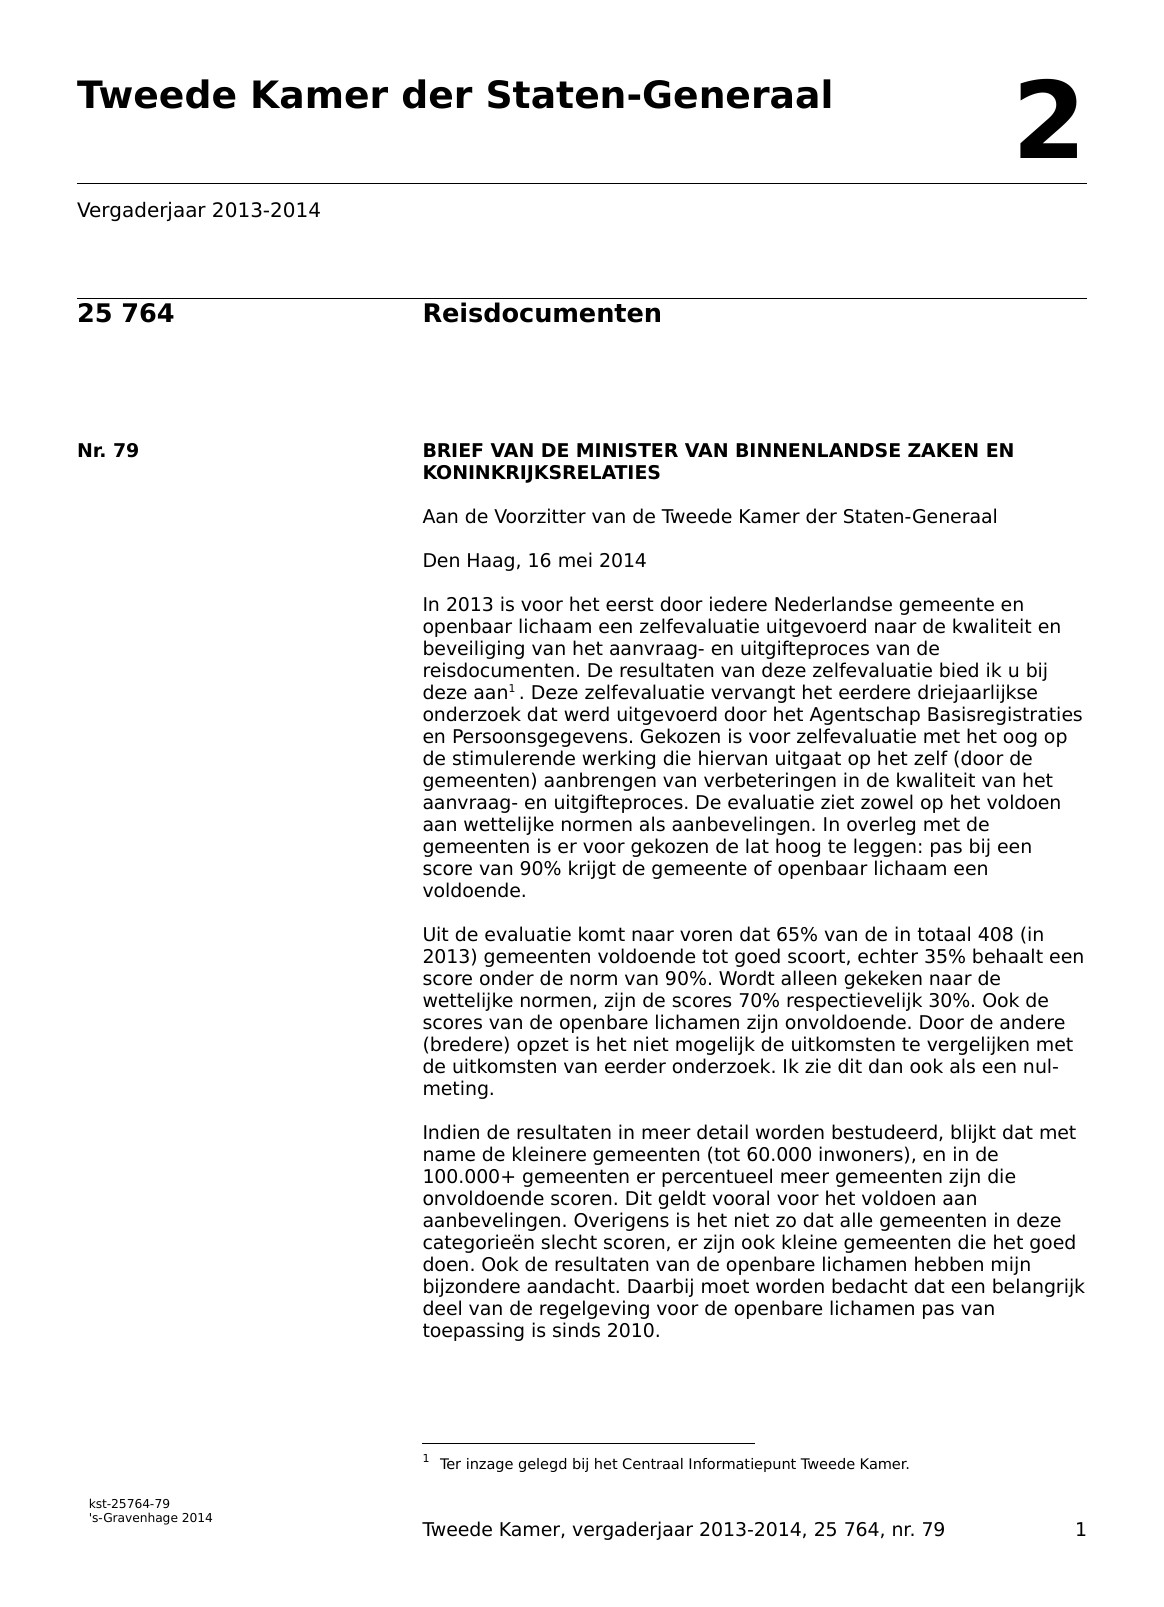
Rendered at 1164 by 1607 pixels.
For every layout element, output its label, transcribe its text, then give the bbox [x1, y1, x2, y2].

text In 2013 is voor het eerst door iedere Nederlandse gemeente en openbaar lichaam een zelfevaluatie uitgevoerd naar de kwaliteit en beveiliging van het aanvraag- en uitgifteproces van de reisdocumenten. De resultaten van deze zelfevaluatie bied ik u bij deze aan. Deze zelfevaluatie vervangt het eerdere driejaarlijkse onderzoek dat werd uitgevoerd door het Agentschap Basisregistraties en Persoonsgegevens. Gekozen is voor zelfevaluatie met het oog op de stimulerende werking die hiervan uitgaat op het zelf (door de gemeenten) aanbrengen van verbeteringen in de kwaliteit van het aanvraag- en uitgifteproces. De evaluatie ziet zowel op het voldoen aan wettelijke normen als aanbevelingen. In overleg met de gemeenten is er voor gekozen de lat hoog te leggen: pas bij een score van 90% krijgt de gemeente of openbaar lichaam een voldoende. [422, 594, 1087, 902]
table_header 2 [886, 59, 1087, 183]
text Indien de resultaten in meer detail worden bestudeerd, blijkt dat met name de kleinere gemeenten (tot 60.000 inwoners), en in de 100.000+ gemeenten er percentueel meer gemeenten zijn die onvoldoende scoren. Dit geldt vooral voor het voldoen aan aanbevelingen. Overigens is het niet zo dat alle gemeenten in deze categorieën slecht scoren, er zijn ook kleine gemeenten die het goed doen. Ook de resultaten van de openbare lichamen hebben mijn bijzondere aandacht. Daarbij moet worden bedacht dat een belangrijk deel van de regelgeving voor de openbare lichamen pas van toepassing is sinds 2010. [422, 1122, 1087, 1342]
subtitle 25 764 Reisdocumenten [77, 299, 1087, 329]
subtitle Nr. 79 BRIEF VAN DE MINISTER VAN BINNENLANDSE ZAKEN EN KONINKRIJKSRELATIES [77, 440, 1087, 484]
text Aan de Voorzitter van de Tweede Kamer der Staten-Generaal [422, 506, 1087, 528]
table_cell Vergaderjaar 2013-2014 [77, 184, 1087, 298]
text kst-25764-79 [88, 1497, 323, 1511]
table_header Tweede Kamer der Staten-Generaal [77, 59, 886, 183]
text Ter inzage gelegd bij het Centraal Informatiepunt Tweede Kamer. [422, 1452, 1087, 1474]
text Uit de evaluatie komt naar voren dat 65% van de in totaal 408 (in 2013) gemeenten voldoende tot goed scoort, echter 35% behaalt een score onder de norm van 90%. Wordt alleen gekeken naar de wettelijke normen, zijn de scores 70% respectievelijk 30%. Ook de scores van de openbare lichamen zijn onvoldoende. Door de andere (bredere) opzet is het niet mogelijk de uitkomsten te vergelijken met de uitkomsten van eerder onderzoek. Ik zie dit dan ook als een nul-meting. [422, 924, 1087, 1100]
text 's-Gravenhage 2014 [88, 1511, 323, 1525]
text Den Haag, 16 mei 2014 [422, 550, 1087, 572]
